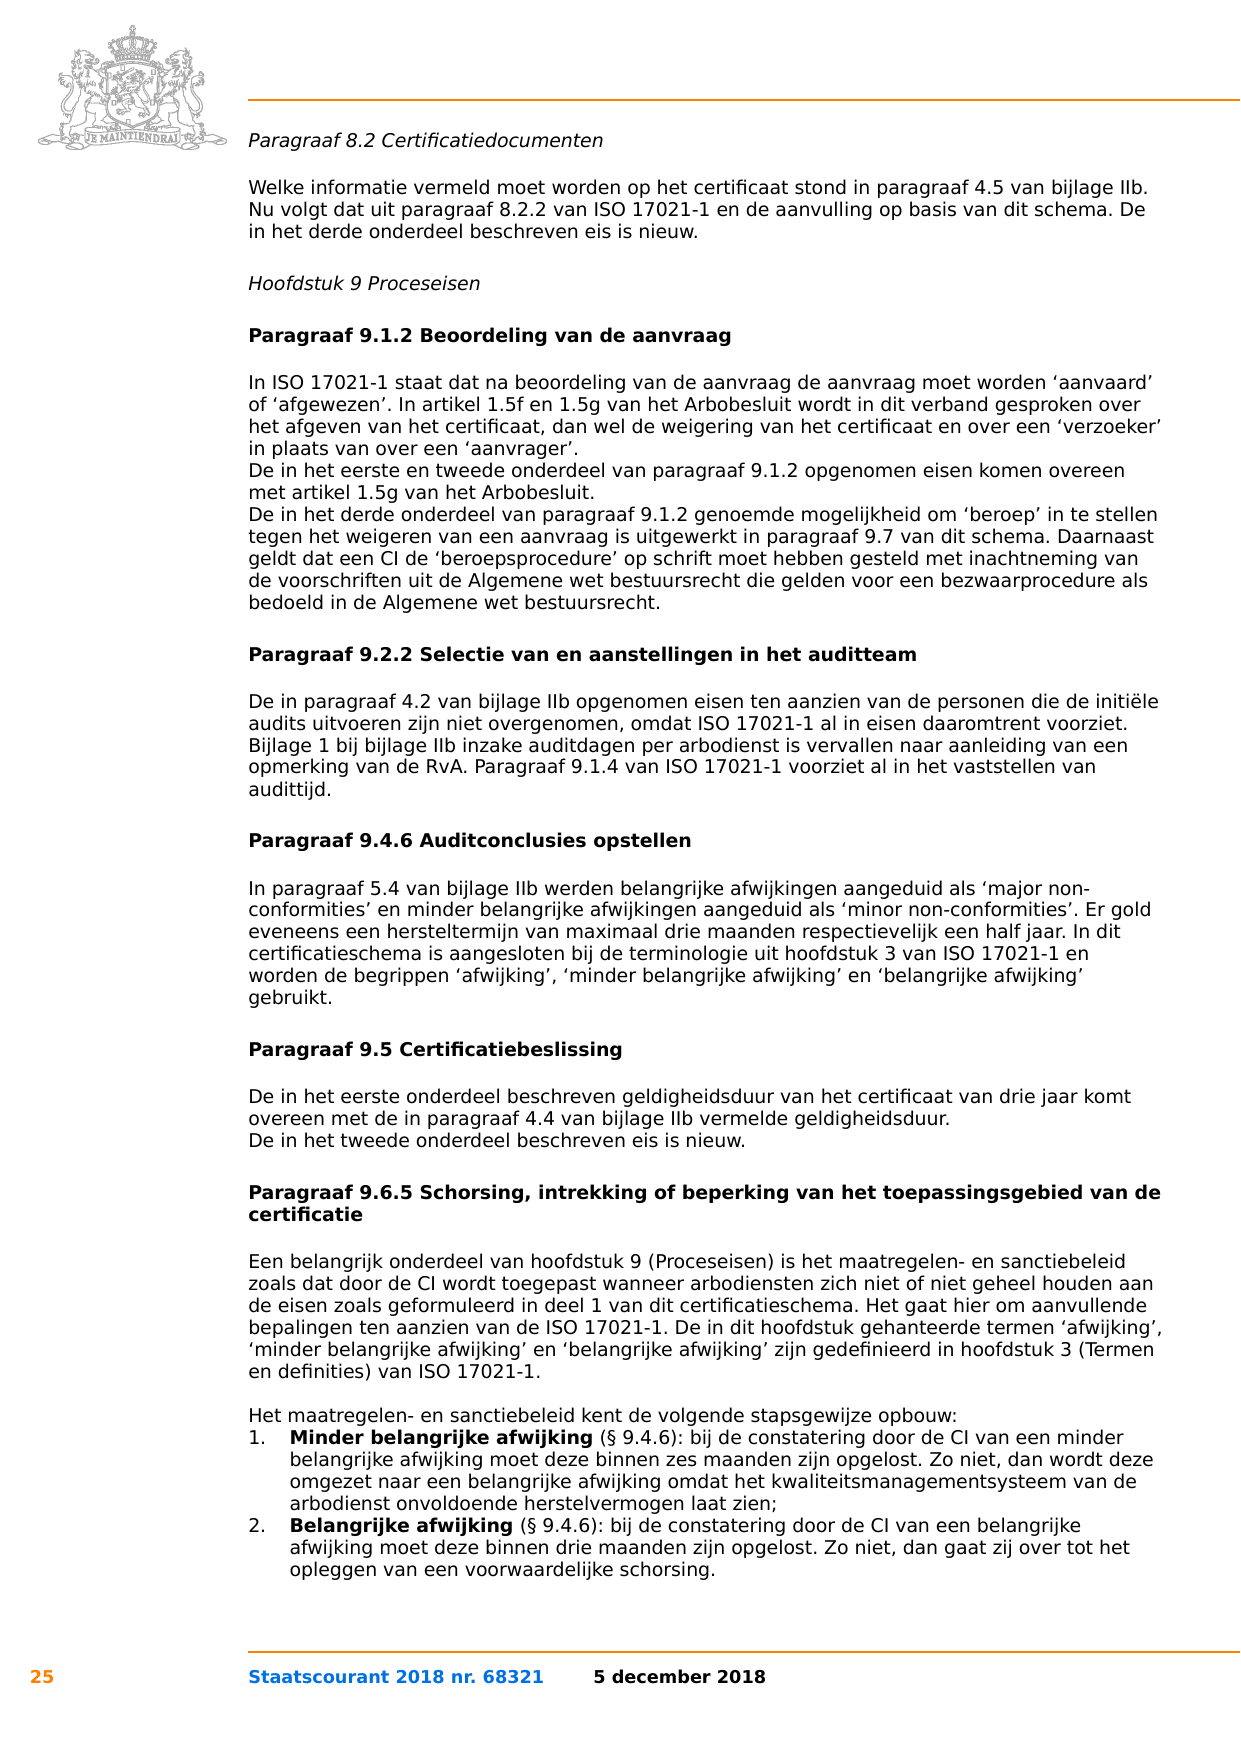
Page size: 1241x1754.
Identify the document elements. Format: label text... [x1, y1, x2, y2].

text Bijlage 1 bij bijlage IIb inzake auditdagen per arbodienst is vervallen naar aanleiding van een opmerking van de RvA. Paragraaf 9.1.4 van ISO 17021-1 voorziet al in het vaststellen van audittijd. [248, 734, 1163, 800]
picture [38, 25, 227, 150]
subtitle Paragraaf 9.4.6 Auditconclusies opstellen [248, 830, 1163, 852]
text Welke informatie vermeld moet worden op het certificaat stond in paragraaf 4.5 van bijlage IIb. Nu volgt dat uit paragraaf 8.2.2 van ISO 17021-1 en de aanvulling op basis van dit schema. De in het derde onderdeel beschreven eis is nieuw. [248, 177, 1163, 243]
text De in het tweede onderdeel beschreven eis is nieuw. [248, 1130, 1163, 1152]
text Het maatregelen- en sanctiebeleid kent de volgende stapsgewijze opbouw: [248, 1405, 1163, 1427]
subtitle Paragraaf 9.6.5 Schorsing, intrekking of beperking van het toepassingsgebied van de certificatie [248, 1182, 1163, 1226]
text 1. Minder belangrijke afwijking (§ 9.4.6): bij de constatering door de CI van een minder belangrijke afwijking moet deze binnen zes maanden zijn opgelost. Zo niet, dan wordt deze omgezet naar een belangrijke afwijking omdat het kwaliteitsmanagementsysteem van de arbodienst onvoldoende herstelvermogen laat zien; [248, 1427, 1163, 1515]
text In ISO 17021-1 staat dat na beoordeling van de aanvraag de aanvraag moet worden ‘aanvaard’ of ‘afgewezen’. In artikel 1.5f en 1.5g van het Arbobesluit wordt in dit verband gesproken over het afgeven van het certificaat, dan wel de weigering van het certificaat en over een ‘verzoeker’ in plaats van over een ‘aanvrager’. [248, 372, 1163, 460]
subtitle Paragraaf 9.5 Certificatiebeslissing [248, 1039, 1163, 1061]
text 2. Belangrijke afwijking (§ 9.4.6): bij de constatering door de CI van een belangrijke afwijking moet deze binnen drie maanden zijn opgelost. Zo niet, dan gaat zij over tot het opleggen van een voorwaardelijke schorsing. [248, 1515, 1163, 1581]
text De in paragraaf 4.2 van bijlage IIb opgenomen eisen ten aanzien van de personen die de initiële audits uitvoeren zijn niet overgenomen, omdat ISO 17021-1 al in eisen daaromtrent voorziet. [248, 691, 1163, 734]
subtitle Hoofdstuk 9 Proceseisen [248, 273, 1163, 295]
text De in het derde onderdeel van paragraaf 9.1.2 genoemde mogelijkheid om ‘beroep’ in te stellen tegen het weigeren van een aanvraag is uitgewerkt in paragraaf 9.7 van dit schema. Daarnaast geldt dat een CI de ‘beroepsprocedure’ op schrift moet hebben gesteld met inachtneming van de voorschriften uit de Algemene wet bestuursrecht die gelden voor een bezwaarprocedure als bedoeld in de Algemene wet bestuursrecht. [248, 504, 1163, 613]
subtitle Paragraaf 8.2 Certificatiedocumenten [248, 130, 1163, 152]
text In paragraaf 5.4 van bijlage IIb werden belangrijke afwijkingen aangeduid als ‘major non-conformities’ en minder belangrijke afwijkingen aangeduid als ‘minor non-conformities’. Er gold eveneens een hersteltermijn van maximaal drie maanden respectievelijk een half jaar. In dit certificatieschema is aangesloten bij de terminologie uit hoofdstuk 3 van ISO 17021-1 en worden de begrippen ‘afwijking’, ‘minder belangrijke afwijking’ en ‘belangrijke afwijking’ gebruikt. [248, 877, 1163, 1009]
text De in het eerste onderdeel beschreven geldigheidsduur van het certificaat van drie jaar komt overeen met de in paragraaf 4.4 van bijlage IIb vermelde geldigheidsduur. [248, 1086, 1163, 1130]
text Een belangrijk onderdeel van hoofdstuk 9 (Proceseisen) is het maatregelen- en sanctiebeleid zoals dat door de CI wordt toegepast wanneer arbodiensten zich niet of niet geheel houden aan de eisen zoals geformuleerd in deel 1 van dit certificatieschema. Het gaat hier om aanvullende bepalingen ten aanzien van de ISO 17021-1. De in dit hoofdstuk gehanteerde termen ‘afwijking’, ‘minder belangrijke afwijking’ en ‘belangrijke afwijking’ zijn gedefinieerd in hoofdstuk 3 (Termen en definities) van ISO 17021-1. [248, 1251, 1163, 1383]
subtitle Paragraaf 9.2.2 Selectie van en aanstellingen in het auditteam [248, 643, 1163, 666]
text De in het eerste en tweede onderdeel van paragraaf 9.1.2 opgenomen eisen komen overeen met artikel 1.5g van het Arbobesluit. [248, 460, 1163, 504]
subtitle Paragraaf 9.1.2 Beoordeling van de aanvraag [248, 325, 1163, 347]
